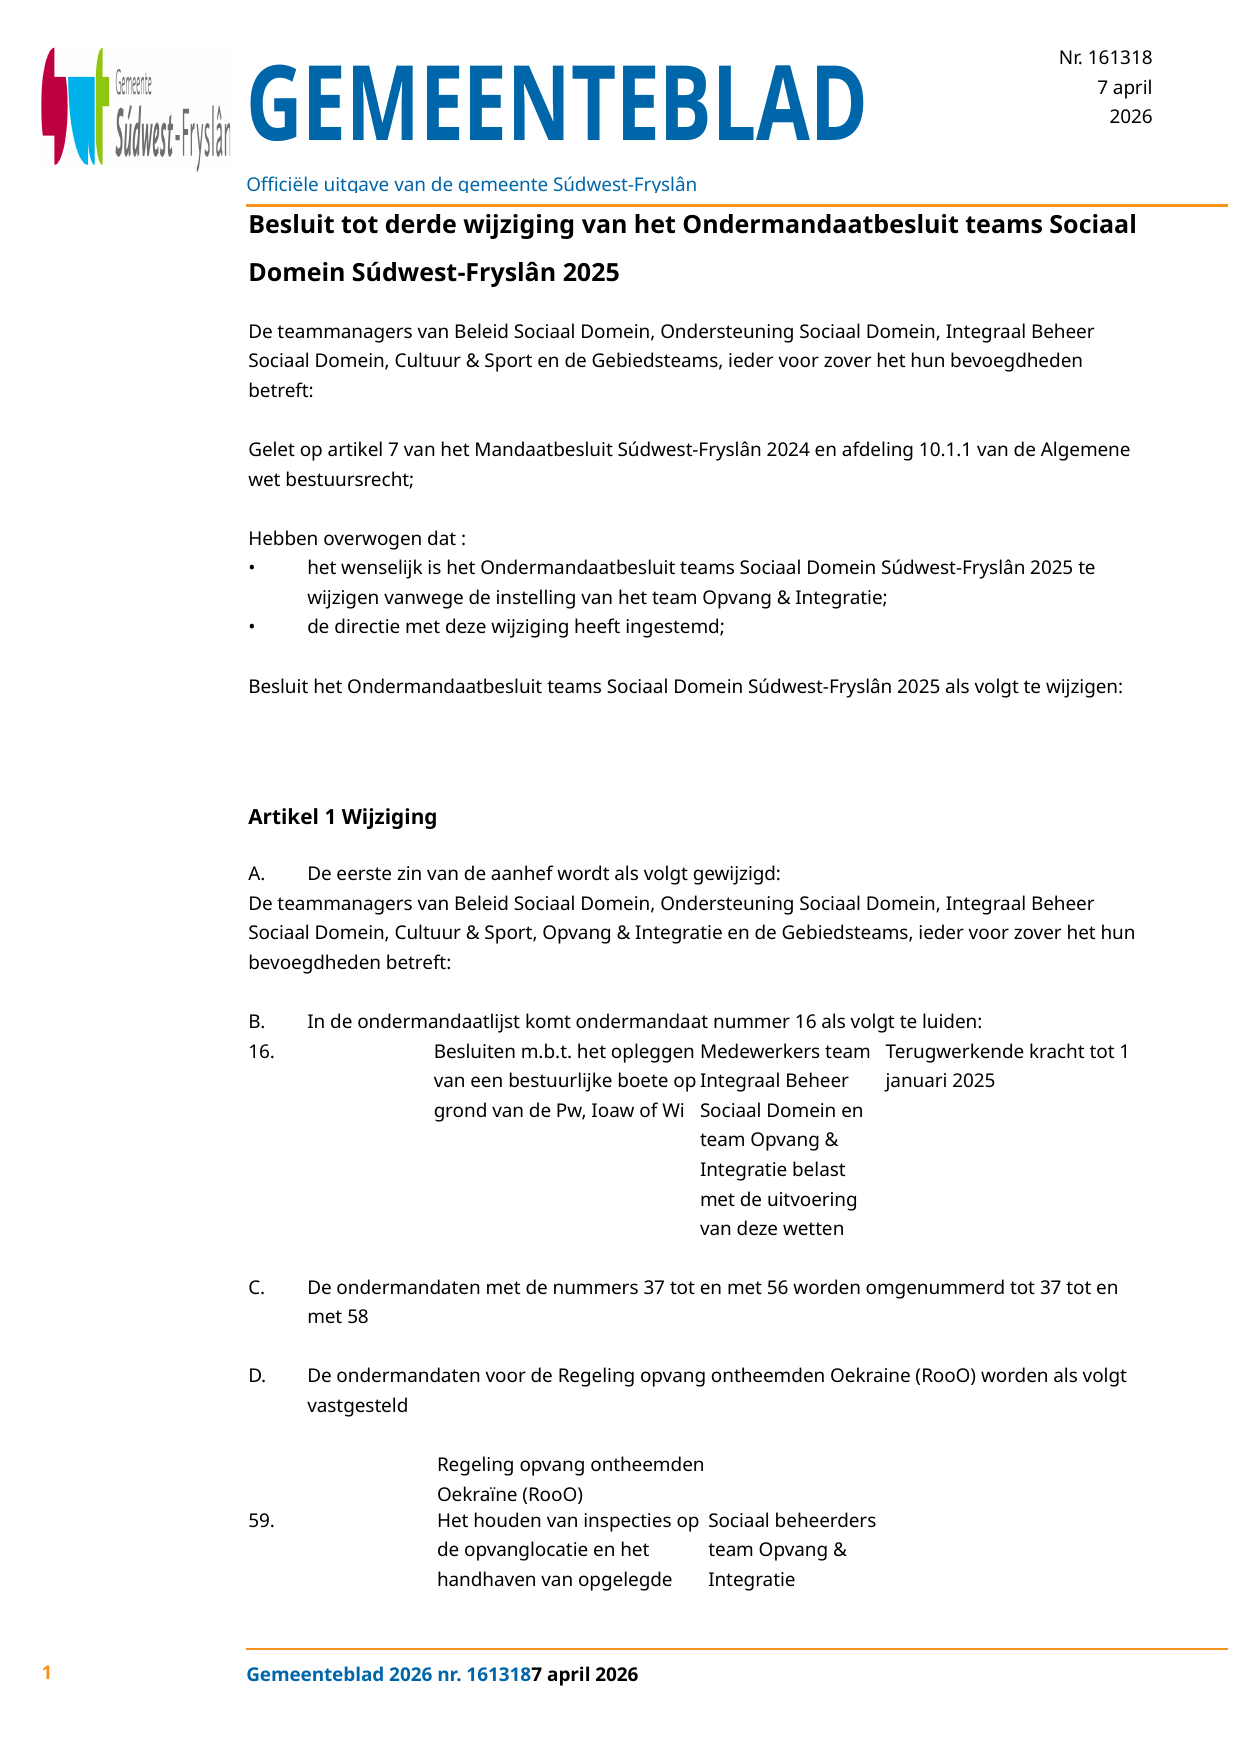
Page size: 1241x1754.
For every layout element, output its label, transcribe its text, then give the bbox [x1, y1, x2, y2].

table_header [708, 1451, 897, 1507]
table_cell Sociaal beheerders team Opvang & Integratie [708, 1507, 897, 1592]
list In de ondermandaatlijst komt ondermandaat nummer 16 als volgt te luiden: [248, 1008, 1152, 1034]
list De ondermandaten voor de Regeling opvang ontheemden Oekraine (RooO) worden als volgt vastgesteld [248, 1363, 1152, 1418]
text Artikel 1 Wijziging [248, 802, 1152, 831]
text Hebben overwogen dat : [248, 525, 1152, 551]
list De eerste zin van de aanhef wordt als volgt gewijzigd: [248, 860, 1152, 886]
table_cell [897, 1507, 1152, 1592]
text Besluit het Ondermandaatbesluit teams Sociaal Domein Súdwest-Fryslân 2025 als volgt te wijzigen: [248, 673, 1152, 699]
table_cell Het houden van inspecties op de opvanglocatie en het handhaven van opgelegde [437, 1507, 708, 1592]
list De ondermandaten met de nummers 37 tot en met 56 worden omgenummerd tot 37 tot en met 58 [248, 1274, 1152, 1329]
text De teammanagers van Beleid Sociaal Domein, Ondersteuning Sociaal Domein, Integraal Beheer Sociaal Domein, Cultuur & Sport, Opvang & Integratie en de Gebiedsteams, ieder voor zover het hun bevoegdheden betreft: [248, 890, 1152, 975]
text Besluit tot derde wijziging van het Ondermandaatbesluit teams Sociaal Domein Súdwest-Fryslân 2025 [248, 207, 1152, 288]
table_header [897, 1451, 1152, 1507]
list het wenselijk is het Ondermandaatbesluit teams Sociaal Domein Súdwest-Fryslân 2025 te wijzigen vanwege de instelling van het team Opvang & Integratie; [248, 554, 1152, 610]
table_header Medewerkers team Integraal Beheer Sociaal Domein en team Opvang & Integratie belast met de uitvoering van deze wetten [700, 1038, 885, 1241]
table_header [248, 1451, 437, 1507]
text Gelet op artikel 7 van het Mandaatbesluit Súdwest-Fryslân 2024 en afdeling 10.1.1 van de Algemene wet bestuursrecht; [248, 436, 1152, 492]
table_header Besluiten m.b.t. het opleggen van een bestuurlijke boete op grond van de Pw, Ioaw of Wi [434, 1038, 700, 1241]
table_header Terugwerkende kracht tot 1 januari 2025 [885, 1038, 1152, 1241]
picture [41, 47, 231, 172]
table_header Regeling opvang ontheemden Oekraïne (RooO) [437, 1451, 708, 1507]
text De teammanagers van Beleid Sociaal Domein, Ondersteuning Sociaal Domein, Integraal Beheer Sociaal Domein, Cultuur & Sport en de Gebiedsteams, ieder voor zover het hun bevoegdheden betreft: [248, 318, 1152, 403]
table_header 16. [248, 1038, 433, 1241]
table_cell 59. [248, 1507, 437, 1592]
list de directie met deze wijziging heeft ingestemd; [248, 614, 1152, 639]
